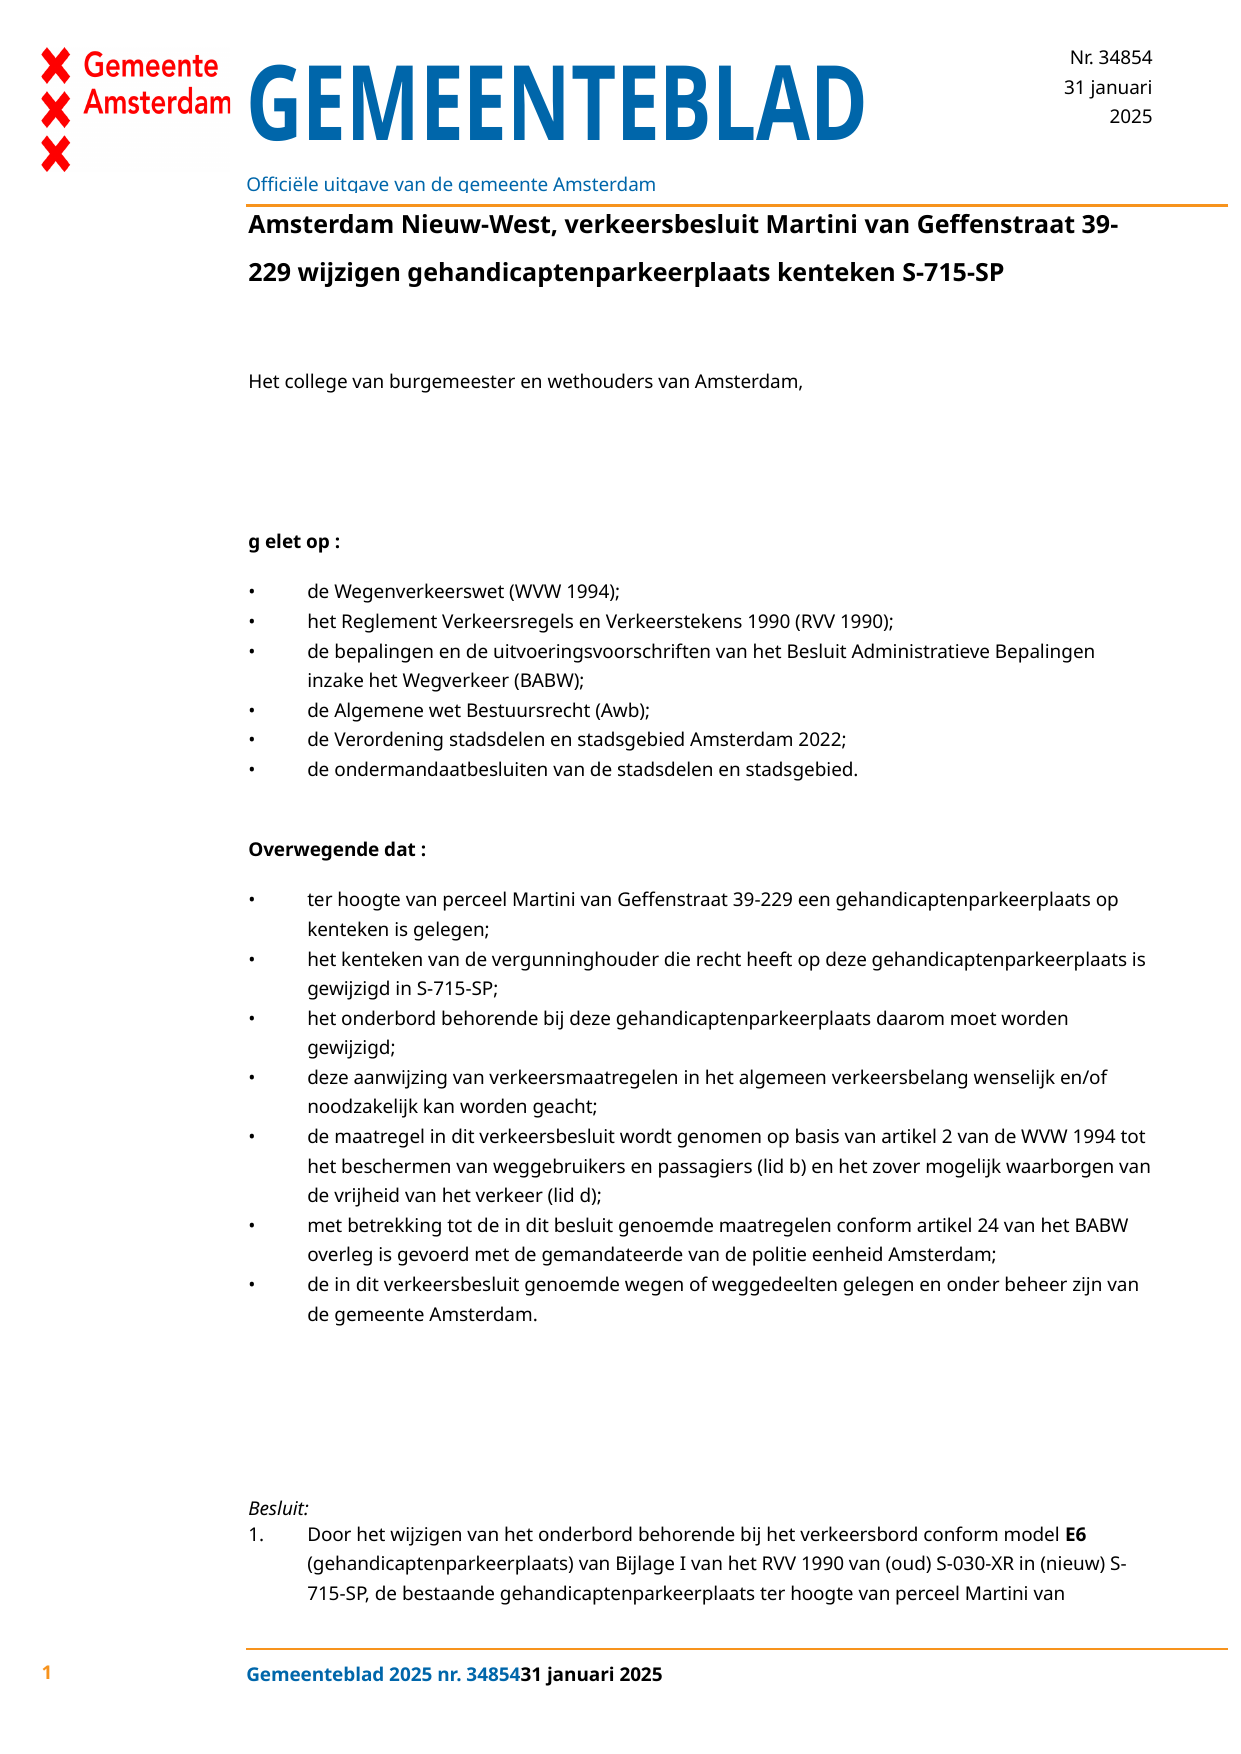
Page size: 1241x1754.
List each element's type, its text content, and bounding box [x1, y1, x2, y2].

list de bepalingen en de uitvoeringsvoorschriften van het Besluit Administratieve Bepalingen inzake het Wegverkeer (BABW); [248, 638, 1152, 693]
text Besluit: [248, 1495, 1152, 1521]
list de Algemene wet Bestuursrecht (Awb); [248, 697, 1152, 723]
text Het college van burgemeester en wethouders van Amsterdam, [248, 368, 1152, 394]
list de ondermandaatbesluiten van de stadsdelen en stadsgebied. [248, 756, 1152, 782]
list het kenteken van de vergunninghouder die recht heeft op deze gehandicaptenparkeerplaats is gewijzigd in S-715-SP; [248, 946, 1152, 1001]
list de maatregel in dit verkeersbesluit wordt genomen op basis van artikel 2 van de WVW 1994 tot het beschermen van weggebruikers en passagiers (lid b) en het zover mogelijk waarborgen van de vrijheid van het verkeer (lid d); [248, 1123, 1152, 1208]
list de Wegenverkeerswet (WVW 1994); [248, 579, 1152, 604]
text g elet op : [248, 528, 1152, 554]
list deze aanwijzing van verkeersmaatregelen in het algemeen verkeersbelang wenselijk en/of noodzakelijk kan worden geacht; [248, 1064, 1152, 1119]
picture [41, 47, 231, 172]
list met betrekking tot de in dit besluit genoemde maatregelen conform artikel 24 van het BABW overleg is gevoerd met de gemandateerde van de politie eenheid Amsterdam; [248, 1212, 1152, 1267]
list ter hoogte van perceel Martini van Geffenstraat 39-229 een gehandicaptenparkeerplaats op kenteken is gelegen; [248, 887, 1152, 942]
list de Verordening stadsdelen en stadsgebied Amsterdam 2022; [248, 727, 1152, 752]
text Amsterdam Nieuw-West, verkeersbesluit Martini van Geffenstraat 39-229 wijzigen gehandicaptenparkeerplaats kenteken S-715-SP [248, 207, 1152, 288]
list de in dit verkeersbesluit genoemde wegen of weggedeelten gelegen en onder beheer zijn van de gemeente Amsterdam. [248, 1271, 1152, 1326]
list het onderbord behorende bij deze gehandicaptenparkeerplaats daarom moet worden gewijzigd; [248, 1005, 1152, 1060]
list het Reglement Verkeersregels en Verkeerstekens 1990 (RVV 1990); [248, 608, 1152, 634]
list Door het wijzigen van het onderbord behorende bij het verkeersbord conform model E6 (gehandicaptenparkeerplaats) van Bijlage I van het RVV 1990 van (oud) S-030-XR in (nieuw) S-715-SP, de bestaande gehandicaptenparkeerplaats ter hoogte van perceel Martini van [248, 1521, 1152, 1606]
text Overwegende dat : [248, 836, 1152, 862]
